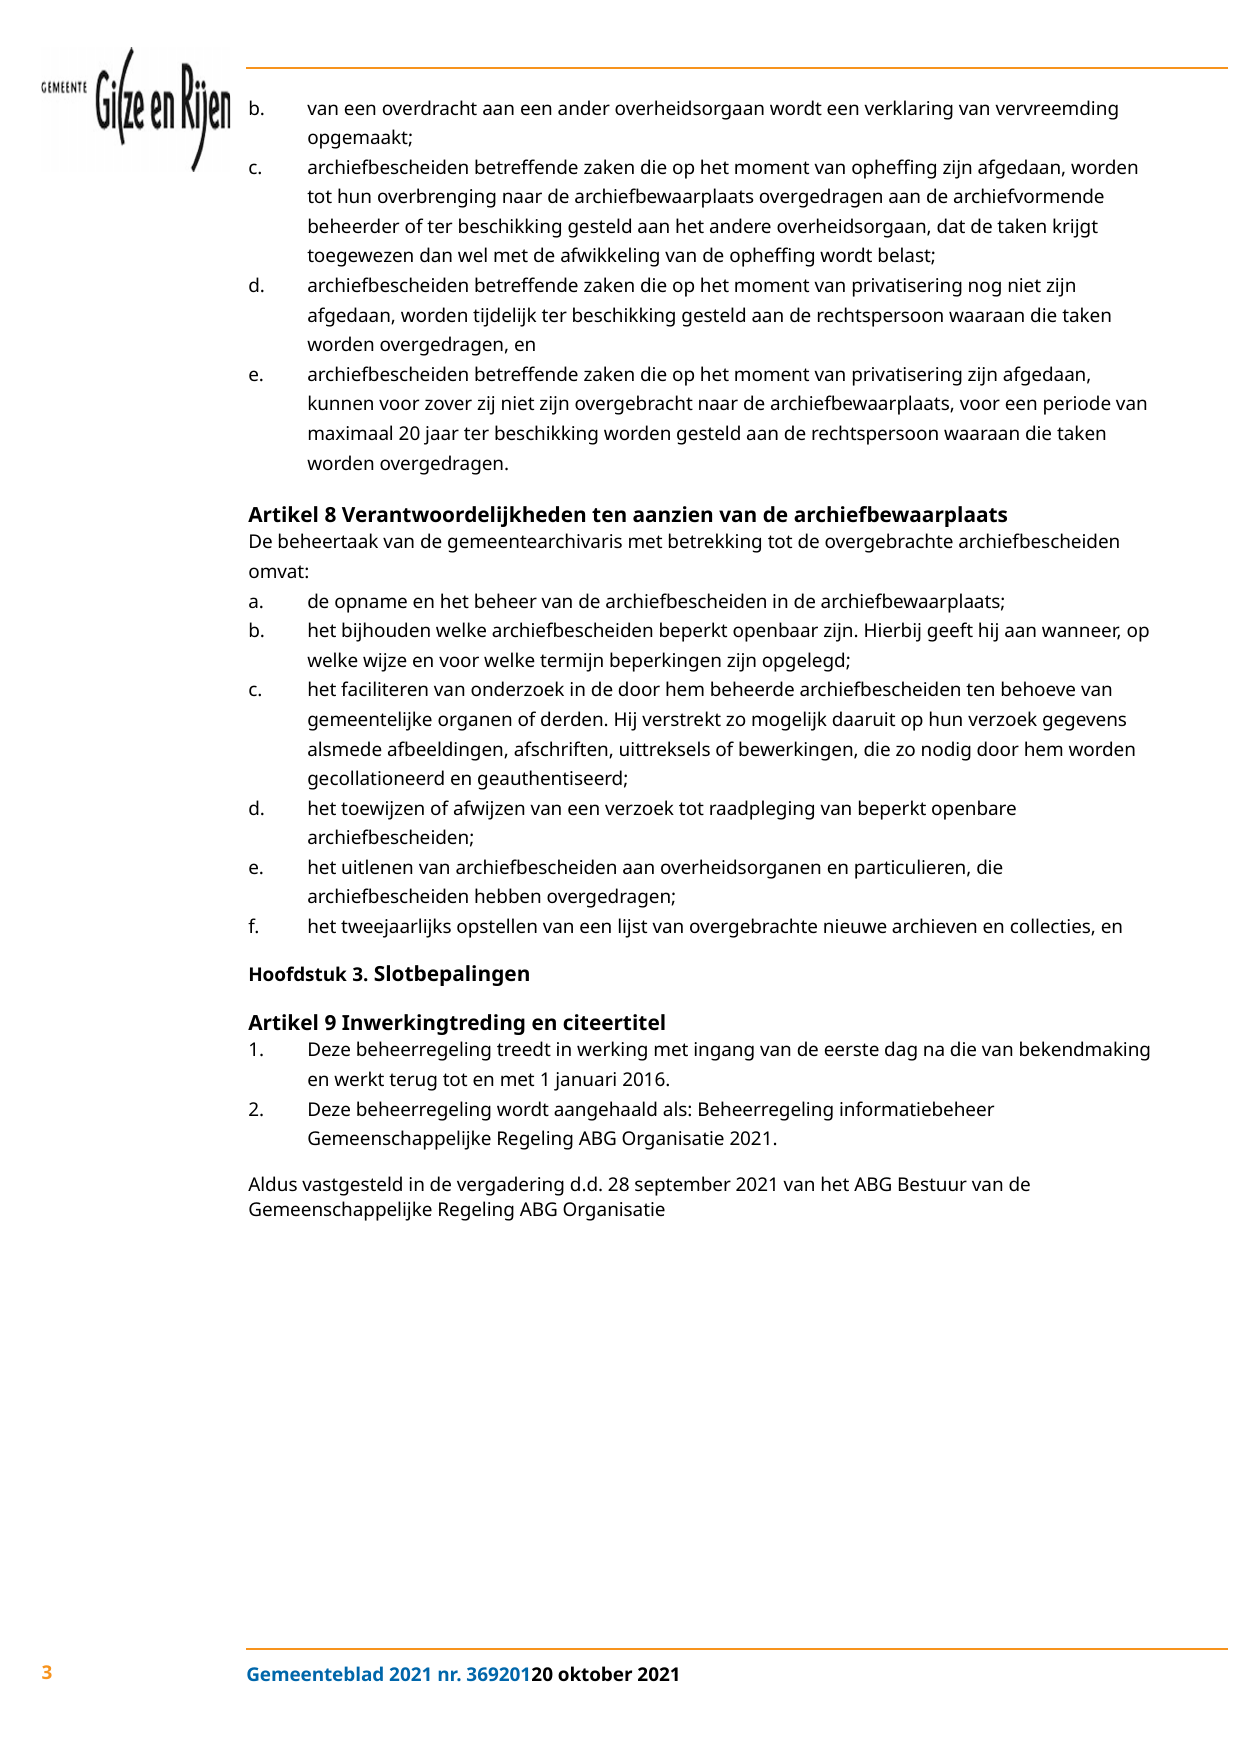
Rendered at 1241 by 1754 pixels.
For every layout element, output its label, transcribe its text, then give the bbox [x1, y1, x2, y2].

picture [41, 47, 231, 172]
list Deze beheerregeling wordt aangehaald als: Beheerregeling informatiebeheer Gemeenschappelijke Regeling ABG Organisatie 2021. [248, 1096, 1152, 1151]
list archiefbescheiden betreffende zaken die op het moment van privatisering zijn afgedaan, kunnen voor zover zij niet zijn overgebracht naar de archiefbewaarplaats, voor een periode van maximaal 20 jaar ter beschikking worden gesteld aan de rechtspersoon waaraan die taken worden overgedragen. [248, 361, 1152, 476]
list de opname en het beheer van de archiefbescheiden in de archiefbewaarplaats; [248, 588, 1152, 613]
list het uitlenen van archiefbescheiden aan overheidsorganen en particulieren, die archiefbescheiden hebben overgedragen; [248, 854, 1152, 909]
text Artikel 9 Inwerkingtreding en citeertitel [248, 1008, 1152, 1037]
text Artikel 8 Verantwoordelijkheden ten aanzien van de archiefbewaarplaats [248, 500, 1152, 529]
text Hoofdstuk 3. Slotbepalingen [248, 959, 1152, 987]
list van een overdracht aan een ander overheidsorgaan wordt een verklaring van vervreemding opgemaakt; [248, 95, 1152, 150]
text Aldus vastgesteld in de vergadering d.d. 28 september 2021 van het ABG Bestuur van de Gemeenschappelijke Regeling ABG Organisatie [248, 1171, 1152, 1222]
text De beheertaak van de gemeentearchivaris met betrekking tot de overgebrachte archiefbescheiden omvat: [248, 529, 1152, 584]
list archiefbescheiden betreffende zaken die op het moment van opheffing zijn afgedaan, worden tot hun overbrenging naar de archiefbewaarplaats overgedragen aan de archiefvormende beheerder of ter beschikking gesteld aan het andere overheidsorgaan, dat de taken krijgt toegewezen dan wel met de afwikkeling van de opheffing wordt belast; [248, 154, 1152, 268]
list het tweejaarlijks opstellen van een lijst van overgebrachte nieuwe archieven en collecties, en [248, 913, 1152, 939]
list het faciliteren van onderzoek in de door hem beheerde archiefbescheiden ten behoeve van gemeentelijke organen of derden. Hij verstrekt zo mogelijk daaruit op hun verzoek gegevens alsmede afbeeldingen, afschriften, uittreksels of bewerkingen, die zo nodig door hem worden gecollationeerd en geauthentiseerd; [248, 677, 1152, 791]
list Deze beheerregeling treedt in werking met ingang van de eerste dag na die van bekendmaking en werkt terug tot en met 1 januari 2016. [248, 1037, 1152, 1092]
list het bijhouden welke archiefbescheiden beperkt openbaar zijn. Hierbij geeft hij aan wanneer, op welke wijze en voor welke termijn beperkingen zijn opgelegd; [248, 617, 1152, 673]
list het toewijzen of afwijzen van een verzoek tot raadpleging van beperkt openbare archiefbescheiden; [248, 795, 1152, 850]
list archiefbescheiden betreffende zaken die op het moment van privatisering nog niet zijn afgedaan, worden tijdelijk ter beschikking gesteld aan de rechtspersoon waaraan die taken worden overgedragen, en [248, 272, 1152, 357]
